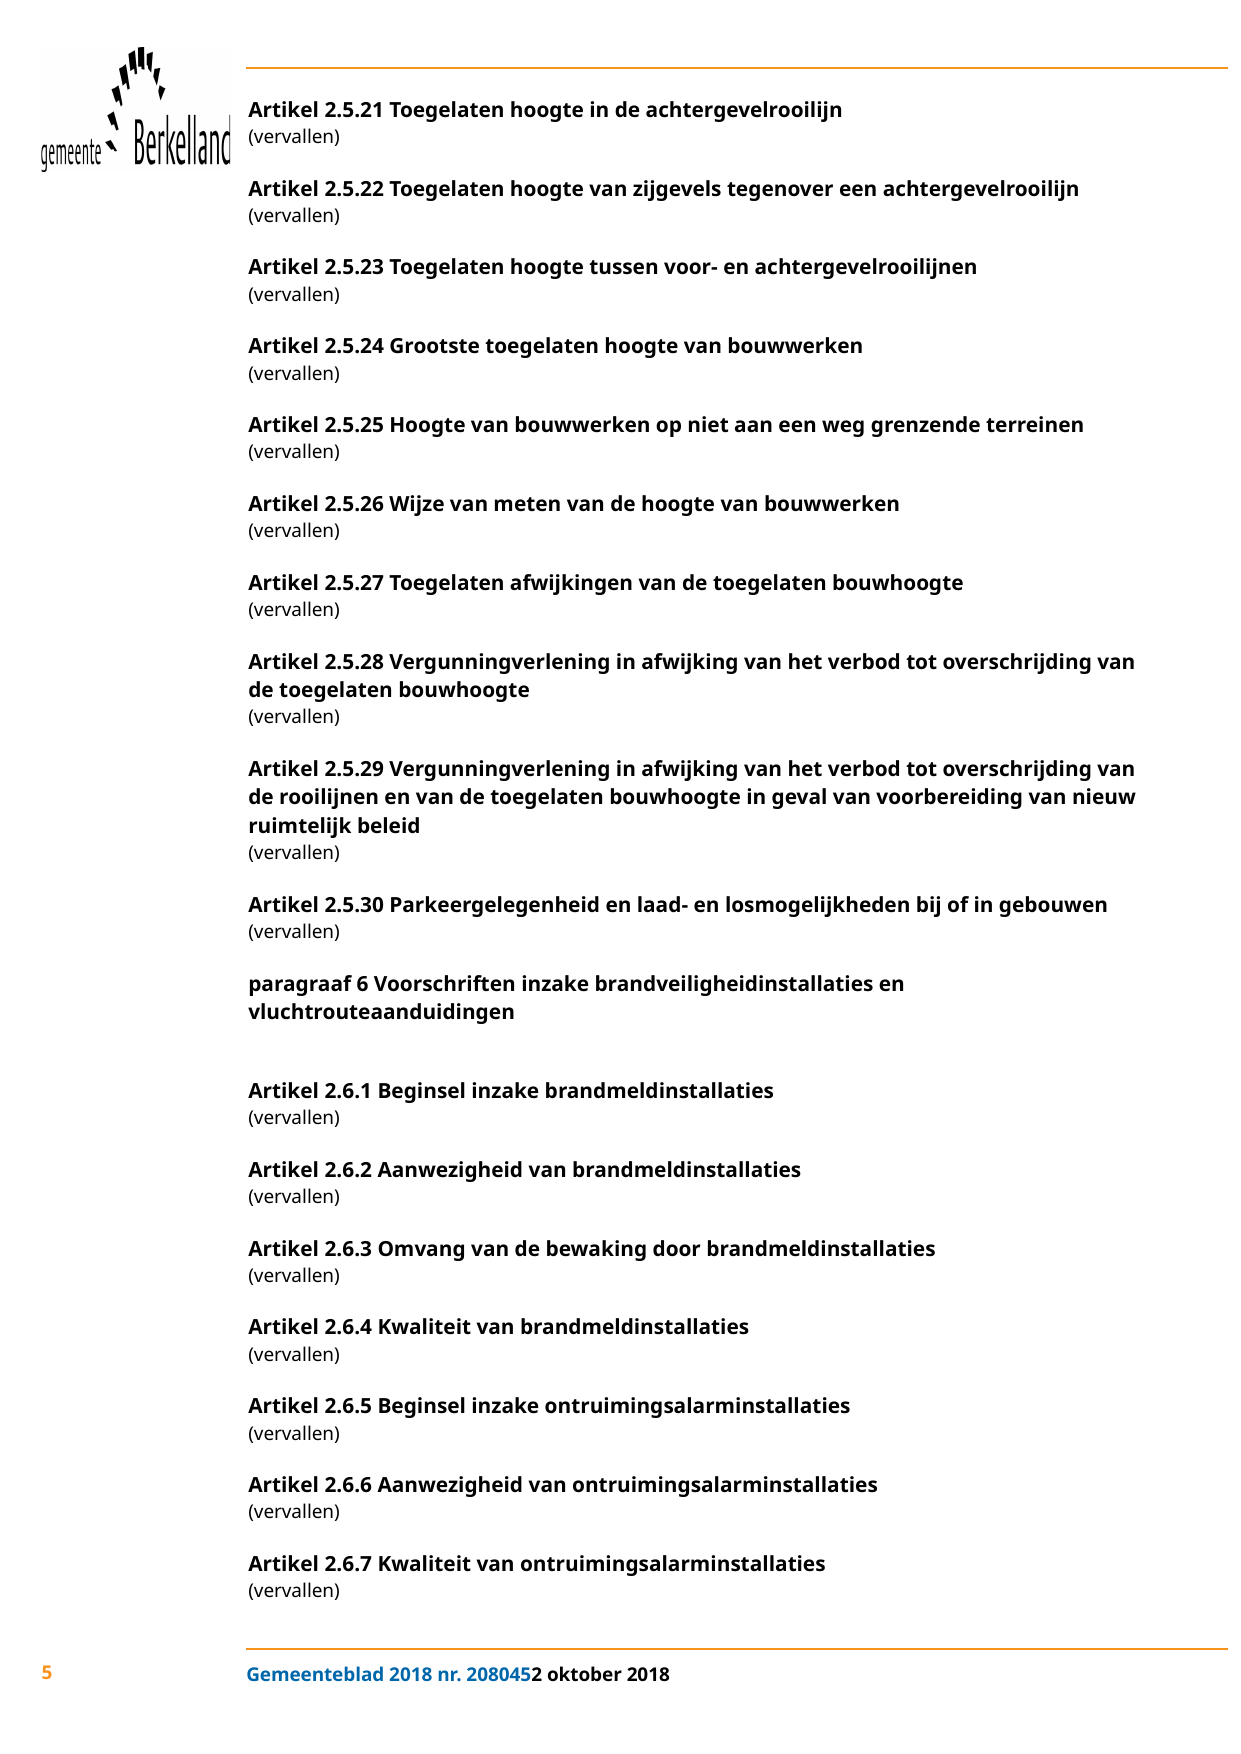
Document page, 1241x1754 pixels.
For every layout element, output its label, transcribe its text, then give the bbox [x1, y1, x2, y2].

text Artikel 2.6.4 Kwaliteit van brandmeldinstallaties [248, 1312, 1152, 1341]
text (vervallen) [248, 123, 1152, 149]
text Artikel 2.6.7 Kwaliteit van ontruimingsalarminstallaties [248, 1549, 1152, 1577]
text Artikel 2.6.5 Beginsel inzake ontruimingsalarminstallaties [248, 1391, 1152, 1420]
text Artikel 2.5.27 Toegelaten afwijkingen van de toegelaten bouwhoogte [248, 568, 1152, 596]
text (vervallen) [248, 1577, 1152, 1603]
text (vervallen) [248, 1104, 1152, 1130]
text (vervallen) [248, 1341, 1152, 1367]
text paragraaf 6 Voorschriften inzake brandveiligheidinstallaties en vluchtrouteaanduidingen [248, 969, 1152, 1026]
text (vervallen) [248, 1420, 1152, 1446]
text (vervallen) [248, 918, 1152, 944]
text Artikel 2.5.23 Toegelaten hoogte tussen voor- en achtergevelrooilijnen [248, 252, 1152, 281]
text Artikel 2.5.24 Grootste toegelaten hoogte van bouwwerken [248, 331, 1152, 360]
text Artikel 2.6.1 Beginsel inzake brandmeldinstallaties [248, 1076, 1152, 1104]
text Artikel 2.6.2 Aanwezigheid van brandmeldinstallaties [248, 1155, 1152, 1183]
text (vervallen) [248, 439, 1152, 464]
text Artikel 2.6.6 Aanwezigheid van ontruimingsalarminstallaties [248, 1470, 1152, 1499]
text (vervallen) [248, 596, 1152, 622]
text (vervallen) [248, 281, 1152, 307]
text (vervallen) [248, 1499, 1152, 1524]
text (vervallen) [248, 704, 1152, 729]
text (vervallen) [248, 1183, 1152, 1209]
text (vervallen) [248, 839, 1152, 865]
text Artikel 2.5.21 Toegelaten hoogte in de achtergevelrooilijn [248, 95, 1152, 123]
text (vervallen) [248, 360, 1152, 386]
text Artikel 2.6.3 Omvang van de bewaking door brandmeldinstallaties [248, 1234, 1152, 1262]
text Artikel 2.5.30 Parkeergelegenheid en laad- en losmogelijkheden bij of in gebouwen [248, 890, 1152, 918]
picture [41, 47, 231, 172]
text (vervallen) [248, 1262, 1152, 1288]
text Artikel 2.5.28 Vergunningverlening in afwijking van het verbod tot overschrijding van de toegelaten bouwhoogte [248, 647, 1152, 704]
text Artikel 2.5.25 Hoogte van bouwwerken op niet aan een weg grenzende terreinen [248, 410, 1152, 439]
text Artikel 2.5.22 Toegelaten hoogte van zijgevels tegenover een achtergevelrooilijn [248, 174, 1152, 202]
text (vervallen) [248, 517, 1152, 543]
text Artikel 2.5.29 Vergunningverlening in afwijking van het verbod tot overschrijding van de rooilijnen en van de toegelaten bouwhoogte in geval van voorbereiding van nieuw ruimtelijk beleid [248, 754, 1152, 839]
text Artikel 2.5.26 Wijze van meten van de hoogte van bouwwerken [248, 489, 1152, 517]
text (vervallen) [248, 202, 1152, 228]
